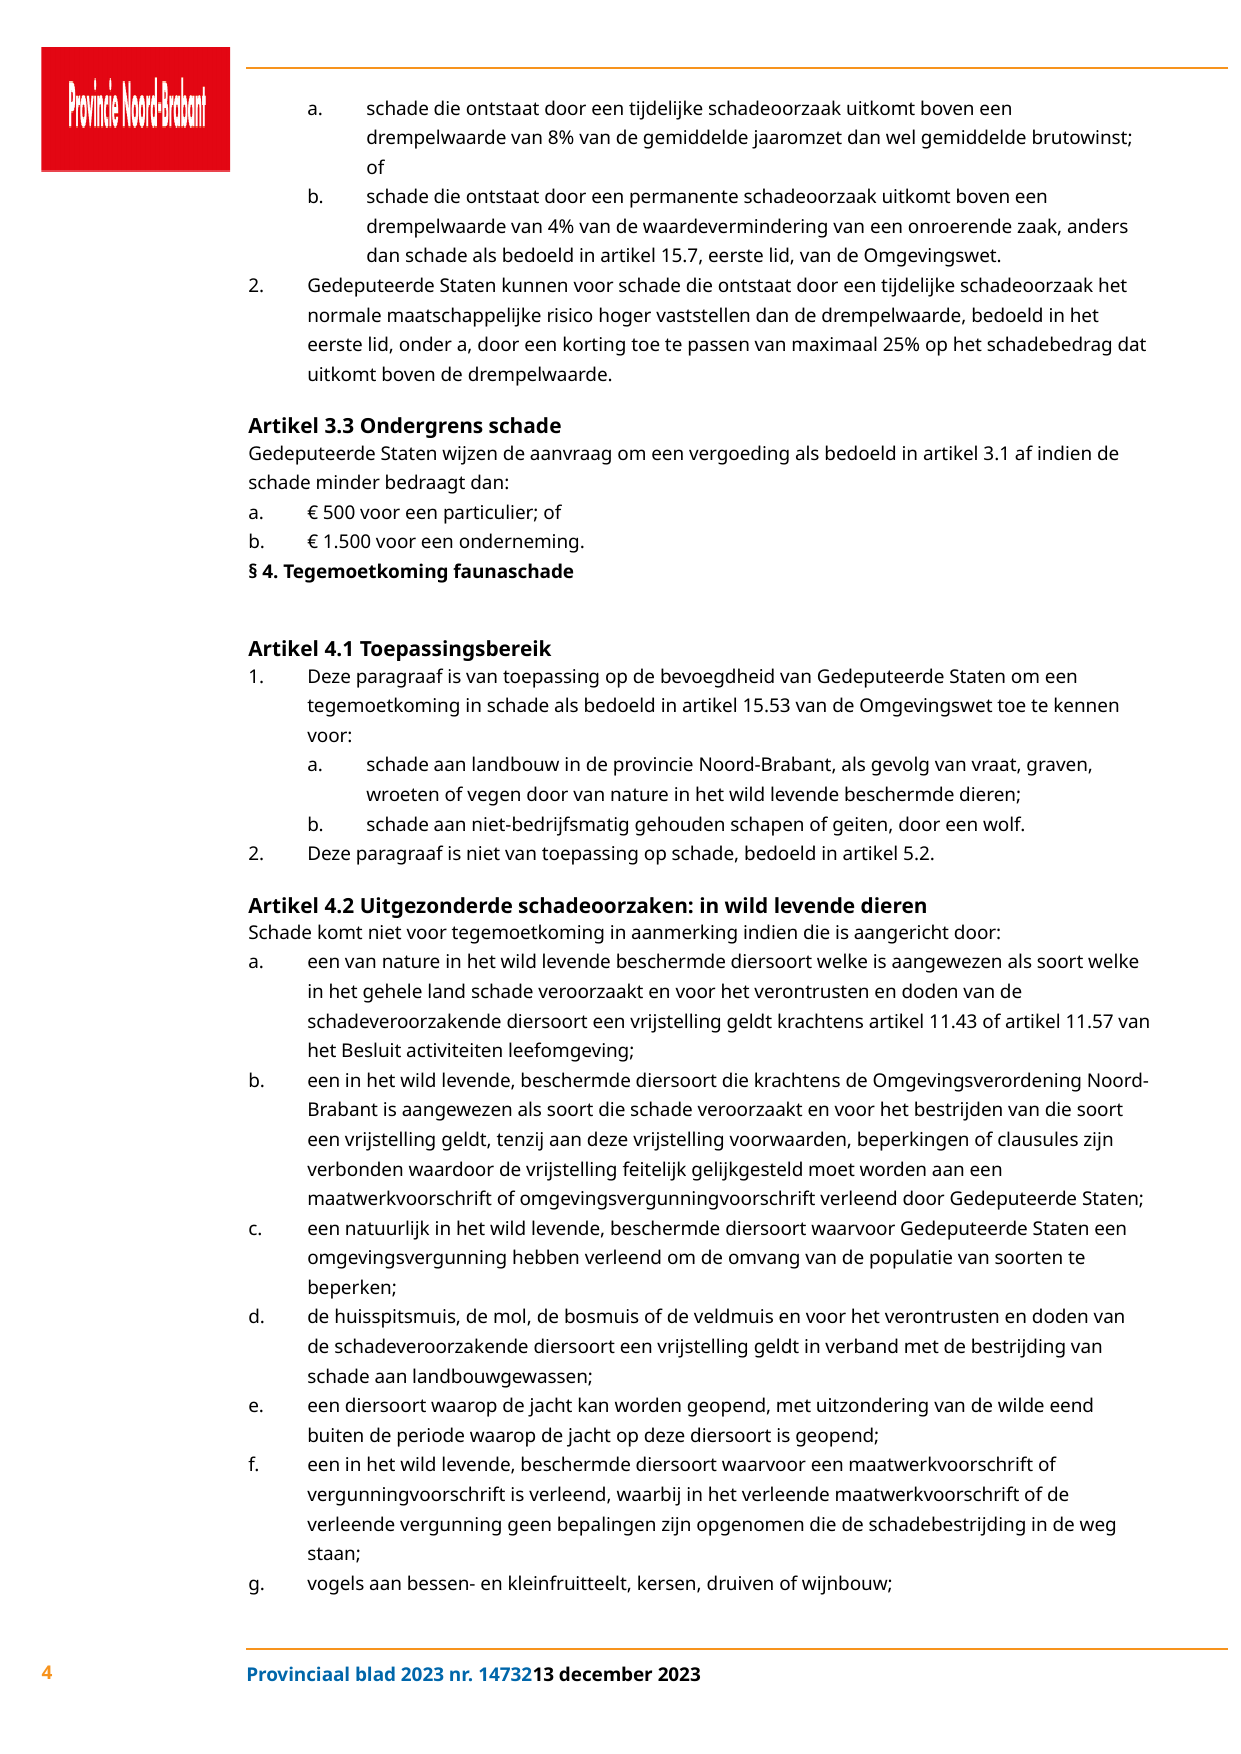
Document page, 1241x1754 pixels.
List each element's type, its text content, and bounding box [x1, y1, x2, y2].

list schade aan landbouw in de provincie Noord-Brabant, als gevolg van vraat, graven, wroeten of vegen door van nature in het wild levende beschermde dieren; [307, 752, 1152, 807]
list de huisspitsmuis, de mol, de bosmuis of de veldmuis en voor het verontrusten en doden van de schadeveroorzakende diersoort een vrijstelling geldt in verband met de bestrijding van schade aan landbouwgewassen; [248, 1304, 1152, 1389]
text Artikel 4.2 Uitgezonderde schadeoorzaken: in wild levende dieren [248, 891, 1152, 919]
list Deze paragraaf is van toepassing op de bevoegdheid van Gedeputeerde Staten om een tegemoetkoming in schade als bedoeld in artikel 15.53 van de Omgevingswet toe te kennen voor: [248, 663, 1152, 748]
list schade aan niet-bedrijfsmatig gehouden schapen of geiten, door een wolf. [307, 811, 1152, 836]
list schade die ontstaat door een tijdelijke schadeoorzaak uitkomt boven een drempelwaarde van 8% van de gemiddelde jaaromzet dan wel gemiddelde brutowinst; of [307, 95, 1152, 180]
text Schade komt niet voor tegemoetkoming in aanmerking indien die is aangericht door: [248, 919, 1152, 945]
list € 1.500 voor een onderneming. [248, 529, 1152, 554]
list € 500 voor een particulier; of [248, 499, 1152, 525]
text Gedeputeerde Staten wijzen de aanvraag om een vergoeding als bedoeld in artikel 3.1 af indien de schade minder bedraagt dan: [248, 440, 1152, 495]
list een in het wild levende, beschermde diersoort waarvoor een maatwerkvoorschrift of vergunningvoorschrift is verleend, waarbij in het verleende maatwerkvoorschrift of de verleende vergunning geen bepalingen zijn opgenomen die de schadebestrijding in de weg staan; [248, 1452, 1152, 1566]
list schade die ontstaat door een permanente schadeoorzaak uitkomt boven een drempelwaarde van 4% van de waardevermindering van een onroerende zaak, anders dan schade als bedoeld in artikel 15.7, eerste lid, van de Omgevingswet. [307, 183, 1152, 268]
list een diersoort waarop de jacht kan worden geopend, met uitzondering van de wilde eend buiten de periode waarop de jacht op deze diersoort is geopend; [248, 1392, 1152, 1448]
list een van nature in het wild levende beschermde diersoort welke is aangewezen als soort welke in het gehele land schade veroorzaakt en voor het verontrusten en doden van de schadeveroorzakende diersoort een vrijstelling geldt krachtens artikel 11.43 of artikel 11.57 van het Besluit activiteiten leefomgeving; [248, 949, 1152, 1063]
list een in het wild levende, beschermde diersoort die krachtens de Omgevingsverordening Noord-Brabant is aangewezen als soort die schade veroorzaakt en voor het bestrijden van die soort een vrijstelling geldt, tenzij aan deze vrijstelling voorwaarden, beperkingen of clausules zijn verbonden waardoor de vrijstelling feitelijk gelijkgesteld moet worden aan een maatwerkvoorschrift of omgevingsvergunningvoorschrift verleend door Gedeputeerde Staten; [248, 1067, 1152, 1211]
text § 4. Tegemoetkoming faunaschade [248, 558, 1152, 584]
text Artikel 4.1 Toepassingsbereik [248, 634, 1152, 663]
list Gedeputeerde Staten kunnen voor schade die ontstaat door een tijdelijke schadeoorzaak het normale maatschappelijke risico hoger vaststellen dan de drempelwaarde, bedoeld in het eerste lid, onder a, door een korting toe te passen van maximaal 25% op het schadebedrag dat uitkomt boven de drempelwaarde. [248, 272, 1152, 387]
text Artikel 3.3 Ondergrens schade [248, 411, 1152, 440]
list vogels aan bessen- en kleinfruitteelt, kersen, druiven of wijnbouw; [248, 1570, 1152, 1596]
list een natuurlijk in het wild levende, beschermde diersoort waarvoor Gedeputeerde Staten een omgevingsvergunning hebben verleend om de omvang van de populatie van soorten te beperken; [248, 1215, 1152, 1300]
list Deze paragraaf is niet van toepassing op schade, bedoeld in artikel 5.2. [248, 840, 1152, 866]
picture [41, 47, 231, 172]
